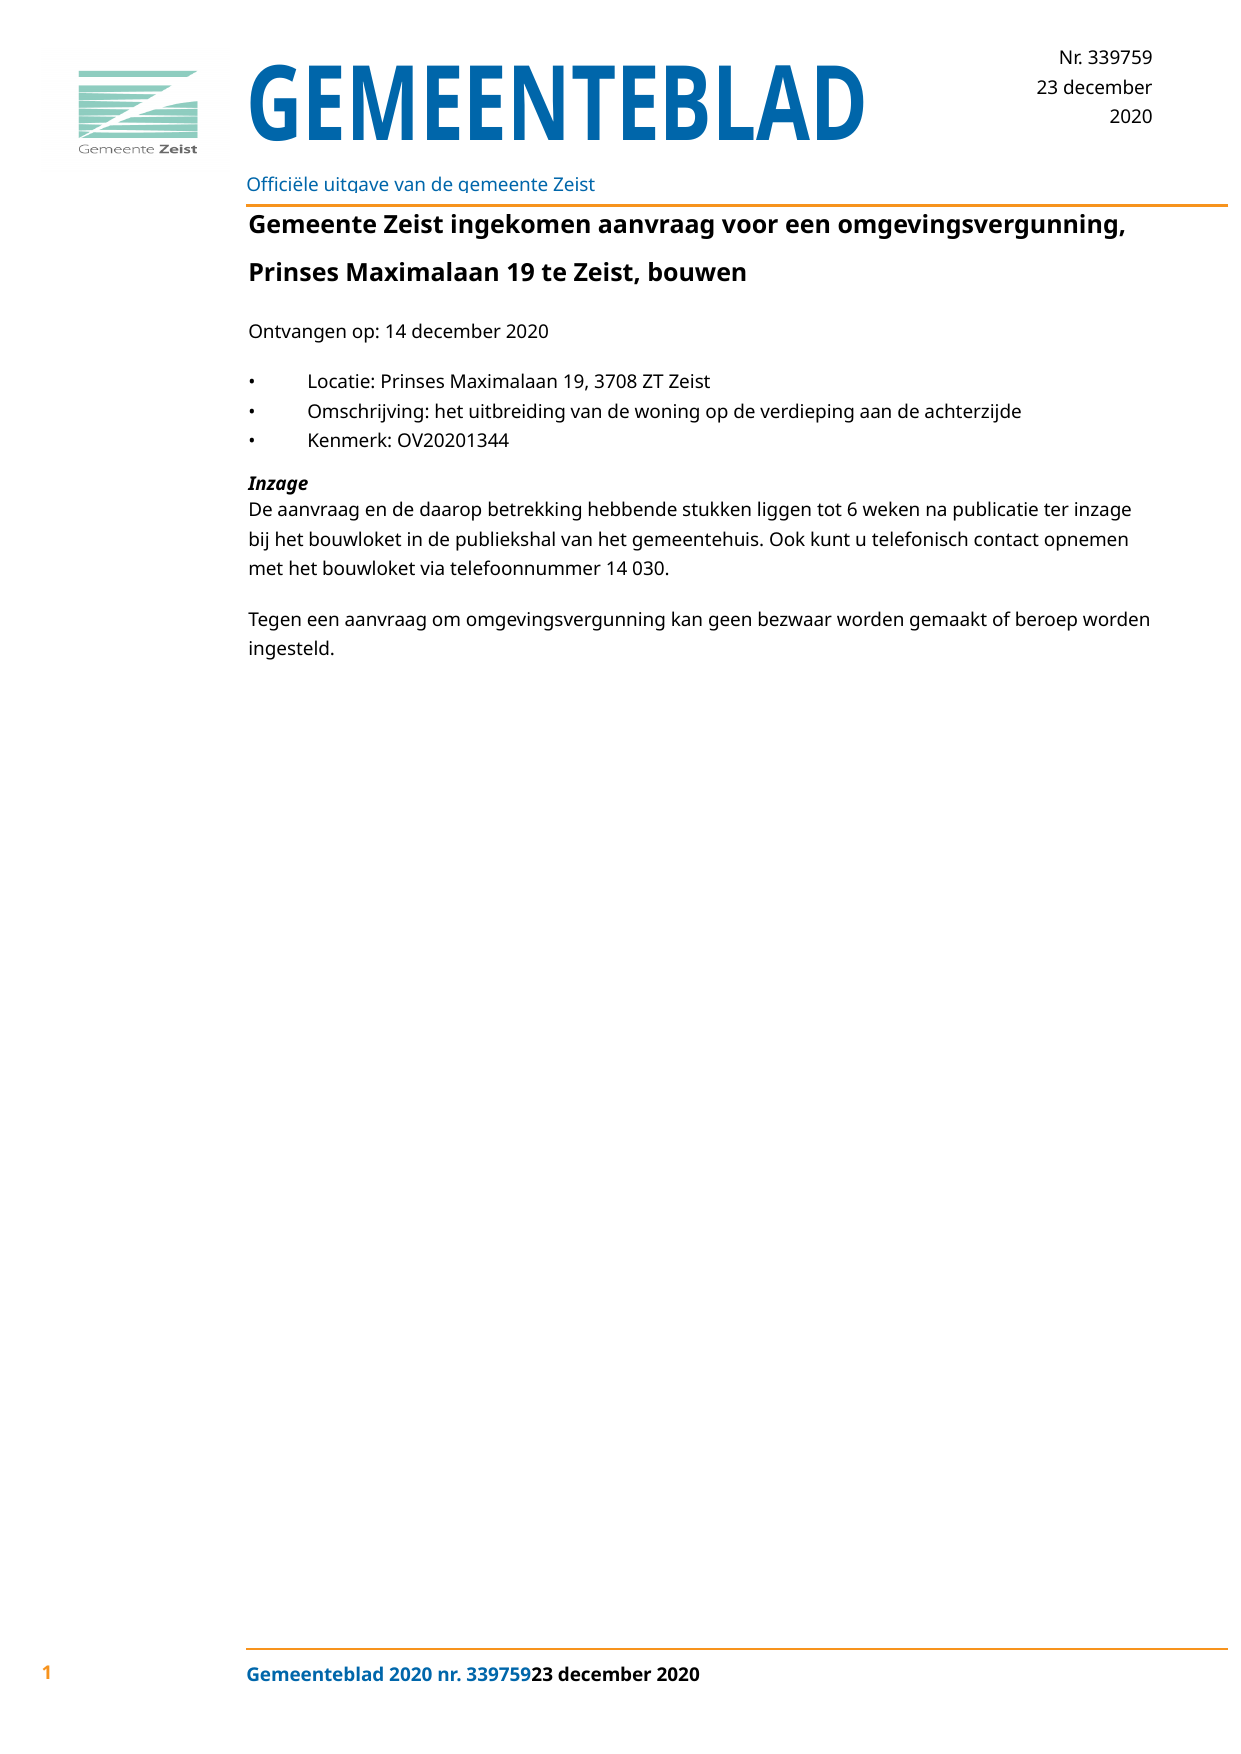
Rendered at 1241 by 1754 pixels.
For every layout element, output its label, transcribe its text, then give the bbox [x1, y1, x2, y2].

list Kenmerk: OV20201344 [248, 427, 1152, 453]
text Ontvangen op: 14 december 2020 [248, 318, 1152, 344]
text De aanvraag en de daarop betrekking hebbende stukken liggen tot 6 weken na publicatie ter inzage bij het bouwloket in de publiekshal van het gemeentehuis. Ook kunt u telefonisch contact opnemen met het bouwloket via telefoonnummer 14 030. [248, 496, 1152, 581]
text Tegen een aanvraag om omgevingsvergunning kan geen bezwaar worden gemaakt of beroep worden ingesteld. [248, 606, 1152, 661]
picture [41, 47, 231, 172]
list Locatie: Prinses Maximalaan 19, 3708 ZT Zeist [248, 368, 1152, 394]
text Inzage [248, 471, 1152, 496]
list Omschrijving: het uitbreiding van de woning op de verdieping aan de achterzijde [248, 398, 1152, 424]
text Gemeente Zeist ingekomen aanvraag voor een omgevingsvergunning, Prinses Maximalaan 19 te Zeist, bouwen [248, 207, 1152, 288]
